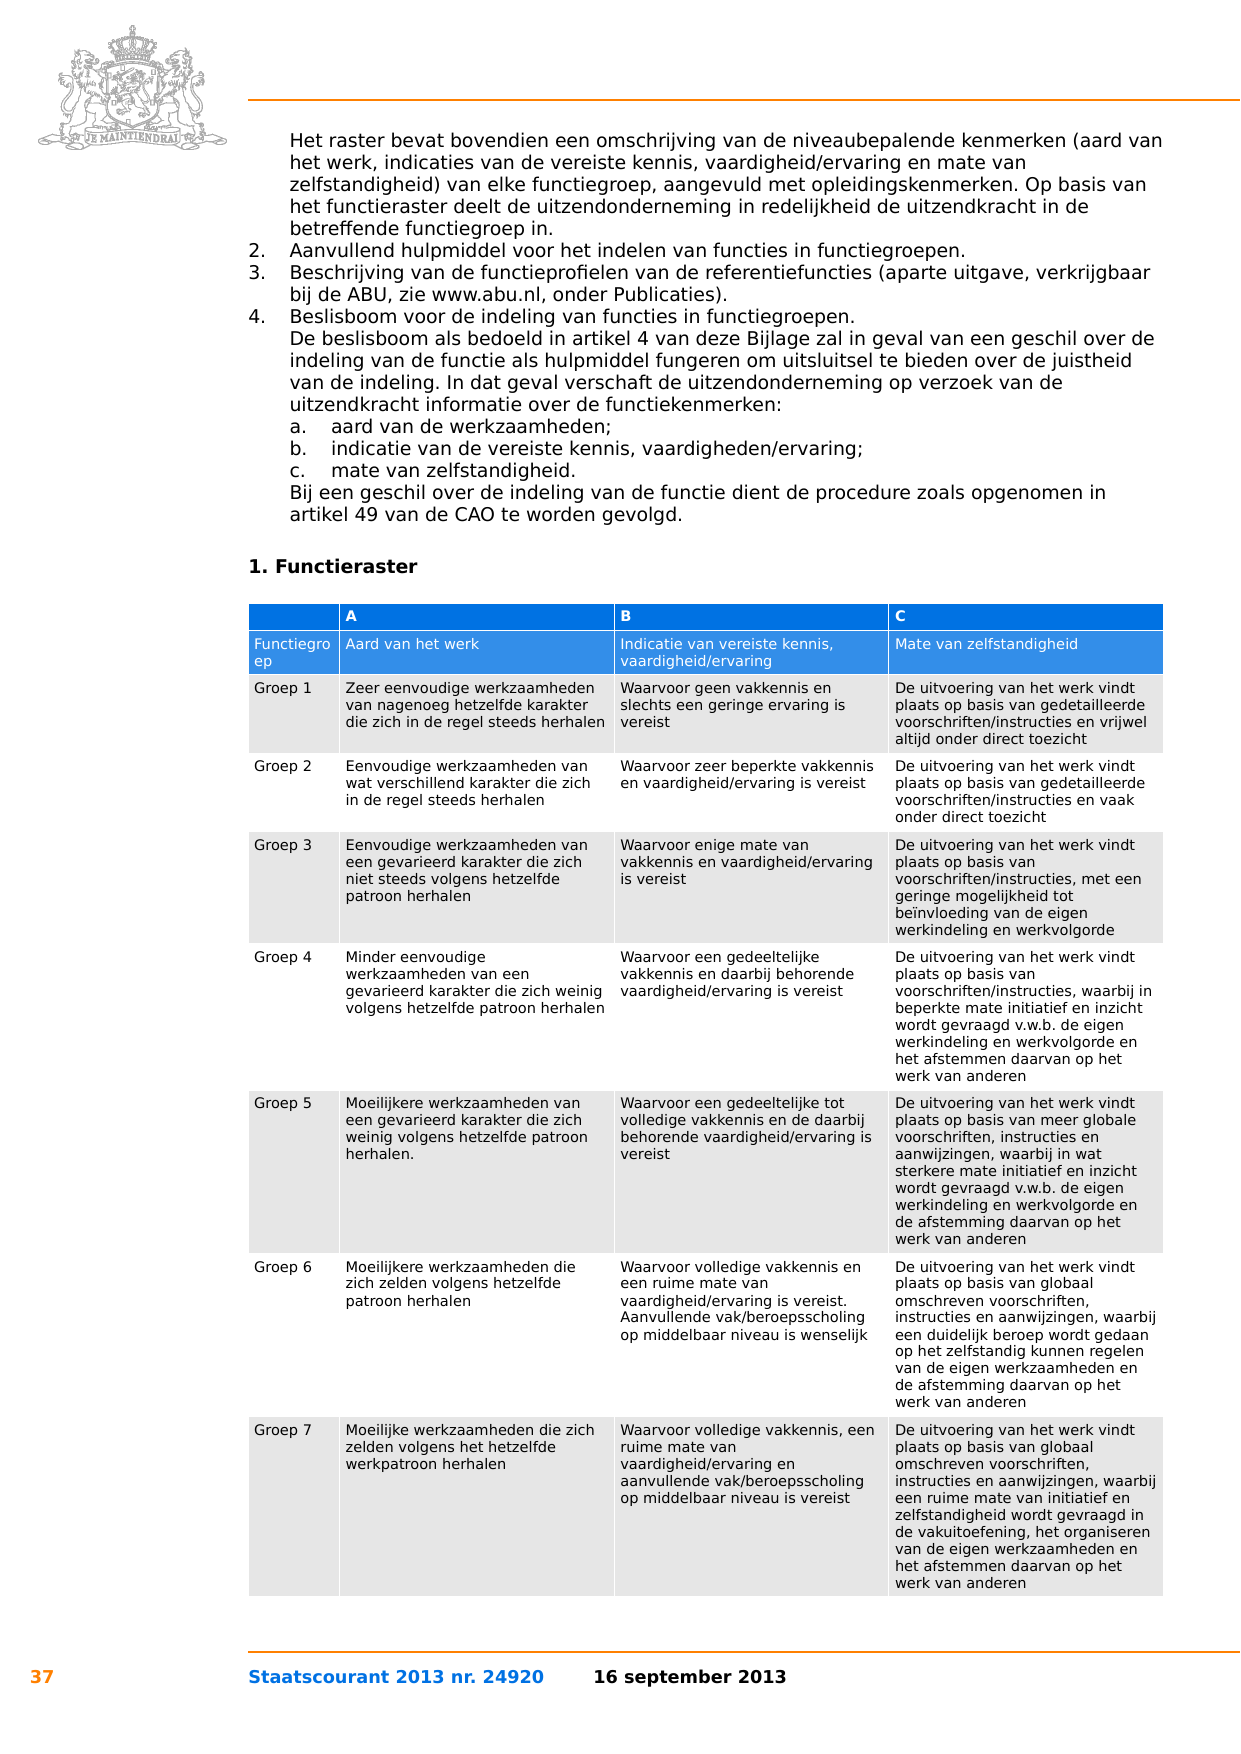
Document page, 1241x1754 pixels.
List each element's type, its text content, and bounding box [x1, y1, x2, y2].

text 2. Aanvullend hulpmiddel voor het indelen van functies in functiegroepen. [248, 240, 1163, 262]
table_cell Groep 5 [249, 1091, 339, 1253]
text Bij een geschil over de indeling van de functie dient de procedure zoals opgenomen in artikel 49 van de CAO te worden gevolgd. [289, 482, 1163, 526]
table_cell Moeilijkere werkzaamheden van een gevarieerd karakter die zich weinig volgens hetzelfde patroon herhalen. [340, 1091, 614, 1253]
table_cell Groep 4 [249, 944, 339, 1089]
text 3. Beschrijving van de functieprofielen van de referentiefuncties (aparte uitgave, verkrijgbaar bij de ABU, zie www.abu.nl, onder Publicaties). [248, 262, 1163, 306]
table_cell Groep 2 [249, 754, 339, 831]
table_cell Zeer eenvoudige werkzaamheden van nagenoeg hetzelfde karakter die zich in de regel steeds herhalen [340, 675, 614, 753]
table_cell De uitvoering van het werk vindt plaats op basis van gedetailleerde voorschriften/instructies en vaak onder direct toezicht [889, 754, 1163, 831]
picture [38, 25, 227, 150]
table_cell Aard van het werk [340, 631, 614, 674]
table_cell Indicatie van vereiste kennis, vaardigheid/ervaring [615, 631, 888, 674]
table_cell Waarvoor volledige vakkennis, een ruime mate van vaardigheid/ervaring en aanvullende vak/beroepsscholing op middelbaar niveau is vereist [615, 1417, 888, 1596]
table_cell De uitvoering van het werk vindt plaats op basis van voorschriften/instructies, met een geringe mogelijkheid tot beïnvloeding van de eigen werkindeling en werkvolgorde [889, 832, 1163, 943]
text Het raster bevat bovendien een omschrijving van de niveaubepalende kenmerken (aard van het werk, indicaties van de vereiste kennis, vaardigheid/ervaring en mate van zelfstandigheid) van elke functiegroep, aangevuld met opleidingskenmerken. Op basis van het functieraster deelt de uitzendonderneming in redelijkheid de uitzendkracht in de betreffende functiegroep in. [289, 130, 1163, 240]
table_cell Waarvoor enige mate van vakkennis en vaardigheid/ervaring is vereist [615, 832, 888, 943]
table_cell De uitvoering van het werk vindt plaats op basis van globaal omschreven voorschriften, instructies en aanwijzingen, waarbij een duidelijk beroep wordt gedaan op het zelfstandig kunnen regelen van de eigen werkzaamheden en de afstemming daarvan op het werk van anderen [889, 1254, 1163, 1416]
table_cell Waarvoor een gedeeltelijke vakkennis en daarbij behorende vaardigheid/ervaring is vereist [615, 944, 888, 1089]
table_cell De uitvoering van het werk vindt plaats op basis van meer globale voorschriften, instructies en aanwijzingen, waarbij in wat sterkere mate initiatief en inzicht wordt gevraagd v.w.b. de eigen werkindeling en werkvolgorde en de afstemming daarvan op het werk van anderen [889, 1091, 1163, 1253]
table_cell Moeilijkere werkzaamheden die zich zelden volgens hetzelfde patroon herhalen [340, 1254, 614, 1416]
table_cell Minder eenvoudige werkzaamheden van een gevarieerd karakter die zich weinig volgens hetzelfde patroon herhalen [340, 944, 614, 1089]
text a. aard van de werkzaamheden; [289, 416, 1163, 438]
table_cell Waarvoor volledige vakkennis en een ruime mate van vaardigheid/ervaring is vereist. Aanvullende vak/beroepsscholing op middelbaar niveau is wenselijk [615, 1254, 888, 1416]
table_cell Moeilijke werkzaamheden die zich zelden volgens het hetzelfde werkpatroon herhalen [340, 1417, 614, 1596]
table_cell Groep 7 [249, 1417, 339, 1596]
table_cell De uitvoering van het werk vindt plaats op basis van gedetailleerde voorschriften/instructies en vrijwel altijd onder direct toezicht [889, 675, 1163, 753]
table_header C [889, 604, 1163, 630]
text b. indicatie van de vereiste kennis, vaardigheden/ervaring; [289, 438, 1163, 459]
table_cell Eenvoudige werkzaamheden van wat verschillend karakter die zich in de regel steeds herhalen [340, 754, 614, 831]
table_cell Groep 3 [249, 832, 339, 943]
table_cell De uitvoering van het werk vindt plaats op basis van globaal omschreven voorschriften, instructies en aanwijzingen, waarbij een ruime mate van initiatief en zelfstandigheid wordt gevraagd in de vakuitoefening, het organiseren van de eigen werkzaamheden en het afstemmen daarvan op het werk van anderen [889, 1417, 1163, 1596]
table_header B [615, 604, 888, 630]
table_cell Functiegroep [249, 631, 339, 674]
table_cell Waarvoor geen vakkennis en slechts een geringe ervaring is vereist [615, 675, 888, 753]
table_cell Waarvoor een gedeeltelijke tot volledige vakkennis en de daarbij behorende vaardigheid/ervaring is vereist [615, 1091, 888, 1253]
text c. mate van zelfstandigheid. [289, 459, 1163, 482]
table_header [249, 604, 339, 630]
table_cell Groep 1 [249, 675, 339, 753]
table_header A [340, 604, 614, 630]
table_cell Mate van zelfstandigheid [889, 631, 1163, 674]
table_cell Eenvoudige werkzaamheden van een gevarieerd karakter die zich niet steeds volgens hetzelfde patroon herhalen [340, 832, 614, 943]
subtitle 1. Functieraster [248, 556, 1163, 577]
table_cell Groep 6 [249, 1254, 339, 1416]
text De beslisboom als bedoeld in artikel 4 van deze Bijlage zal in geval van een geschil over de indeling van de functie als hulpmiddel fungeren om uitsluitsel te bieden over de juistheid van de indeling. In dat geval verschaft de uitzendonderneming op verzoek van de uitzendkracht informatie over de functiekenmerken: [289, 328, 1163, 416]
table_cell Waarvoor zeer beperkte vakkennis en vaardigheid/ervaring is vereist [615, 754, 888, 831]
text 4. Beslisboom voor de indeling van functies in functiegroepen. [248, 306, 1163, 328]
table_cell De uitvoering van het werk vindt plaats op basis van voorschriften/instructies, waarbij in beperkte mate initiatief en inzicht wordt gevraagd v.w.b. de eigen werkindeling en werkvolgorde en het afstemmen daarvan op het werk van anderen [889, 944, 1163, 1089]
